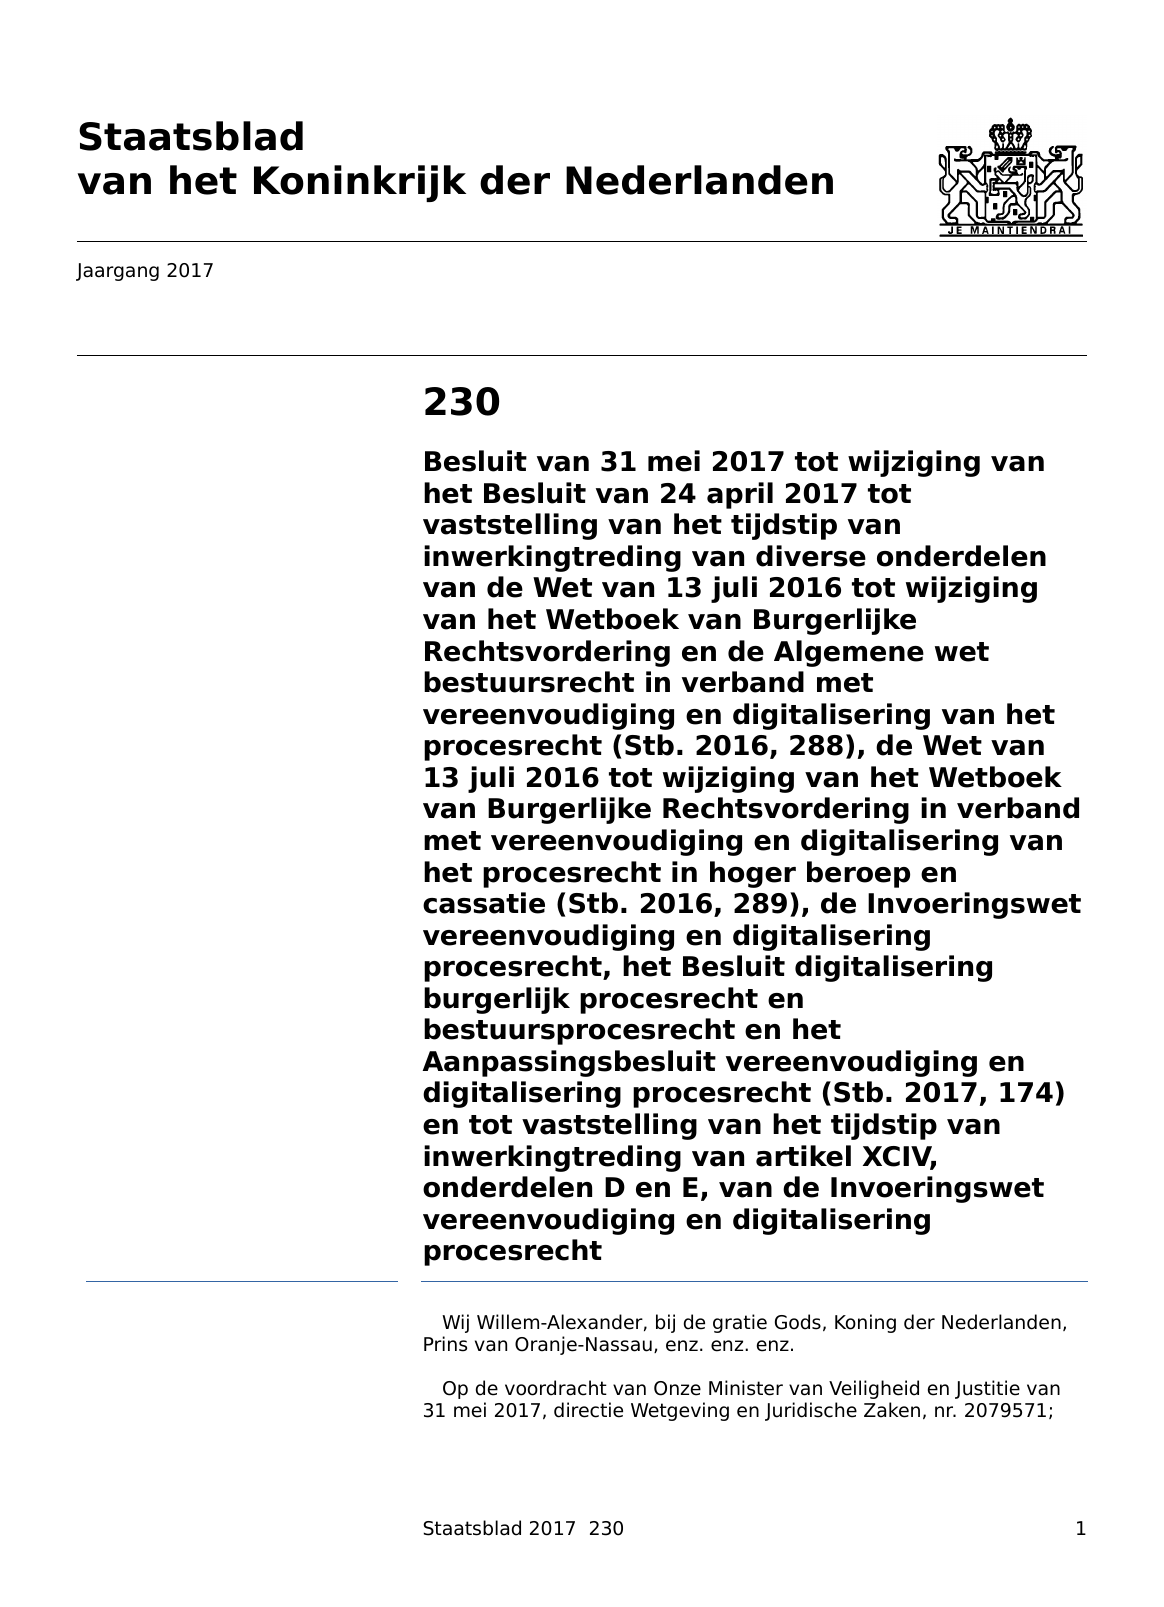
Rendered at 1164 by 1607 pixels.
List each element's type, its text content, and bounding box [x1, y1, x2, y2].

table_header Staatsblad van het Koninkrijk der Nederlanden [77, 100, 886, 241]
text Op de voordracht van Onze Minister van Veiligheid en Justitie van 31 mei 2017, directie Wetgeving en Juridische Zaken, nr. 2079571; [422, 1378, 1087, 1422]
subtitle 230 [422, 381, 1087, 424]
picture [936, 115, 1087, 240]
text Wij Willem-Alexander, bij de gratie Gods, Koning der Nederlanden, Prins van Oranje-Nassau, enz. enz. enz. [422, 1312, 1087, 1356]
table_header [886, 100, 1087, 241]
text Besluit van 31 mei 2017 tot wijziging van het Besluit van 24 april 2017 tot vaststelling van het tijdstip van inwerkingtreding van diverse onderdelen van de Wet van 13 juli 2016 tot wijziging van het Wetboek van Burgerlijke Rechtsvordering en de Algemene wet bestuursrecht in verband met vereenvoudiging en digitalisering van het procesrecht (Stb. 2016, 288), de Wet van 13 juli 2016 tot wijziging van het Wetboek van Burgerlijke Rechtsvordering in verband met vereenvoudiging en digitalisering van het procesrecht in hoger beroep en cassatie (Stb. 2016, 289), de Invoeringswet vereenvoudiging en digitalisering procesrecht, het Besluit digitalisering burgerlijk procesrecht en bestuursprocesrecht en het Aanpassingsbesluit vereenvoudiging en digitalisering procesrecht (Stb. 2017, 174) en tot vaststelling van het tijdstip van inwerkingtreding van artikel XCIV, onderdelen D en E, van de Invoeringswet vereenvoudiging en digitalisering procesrecht [422, 447, 1087, 1267]
table_cell Jaargang 2017 [77, 242, 1087, 355]
